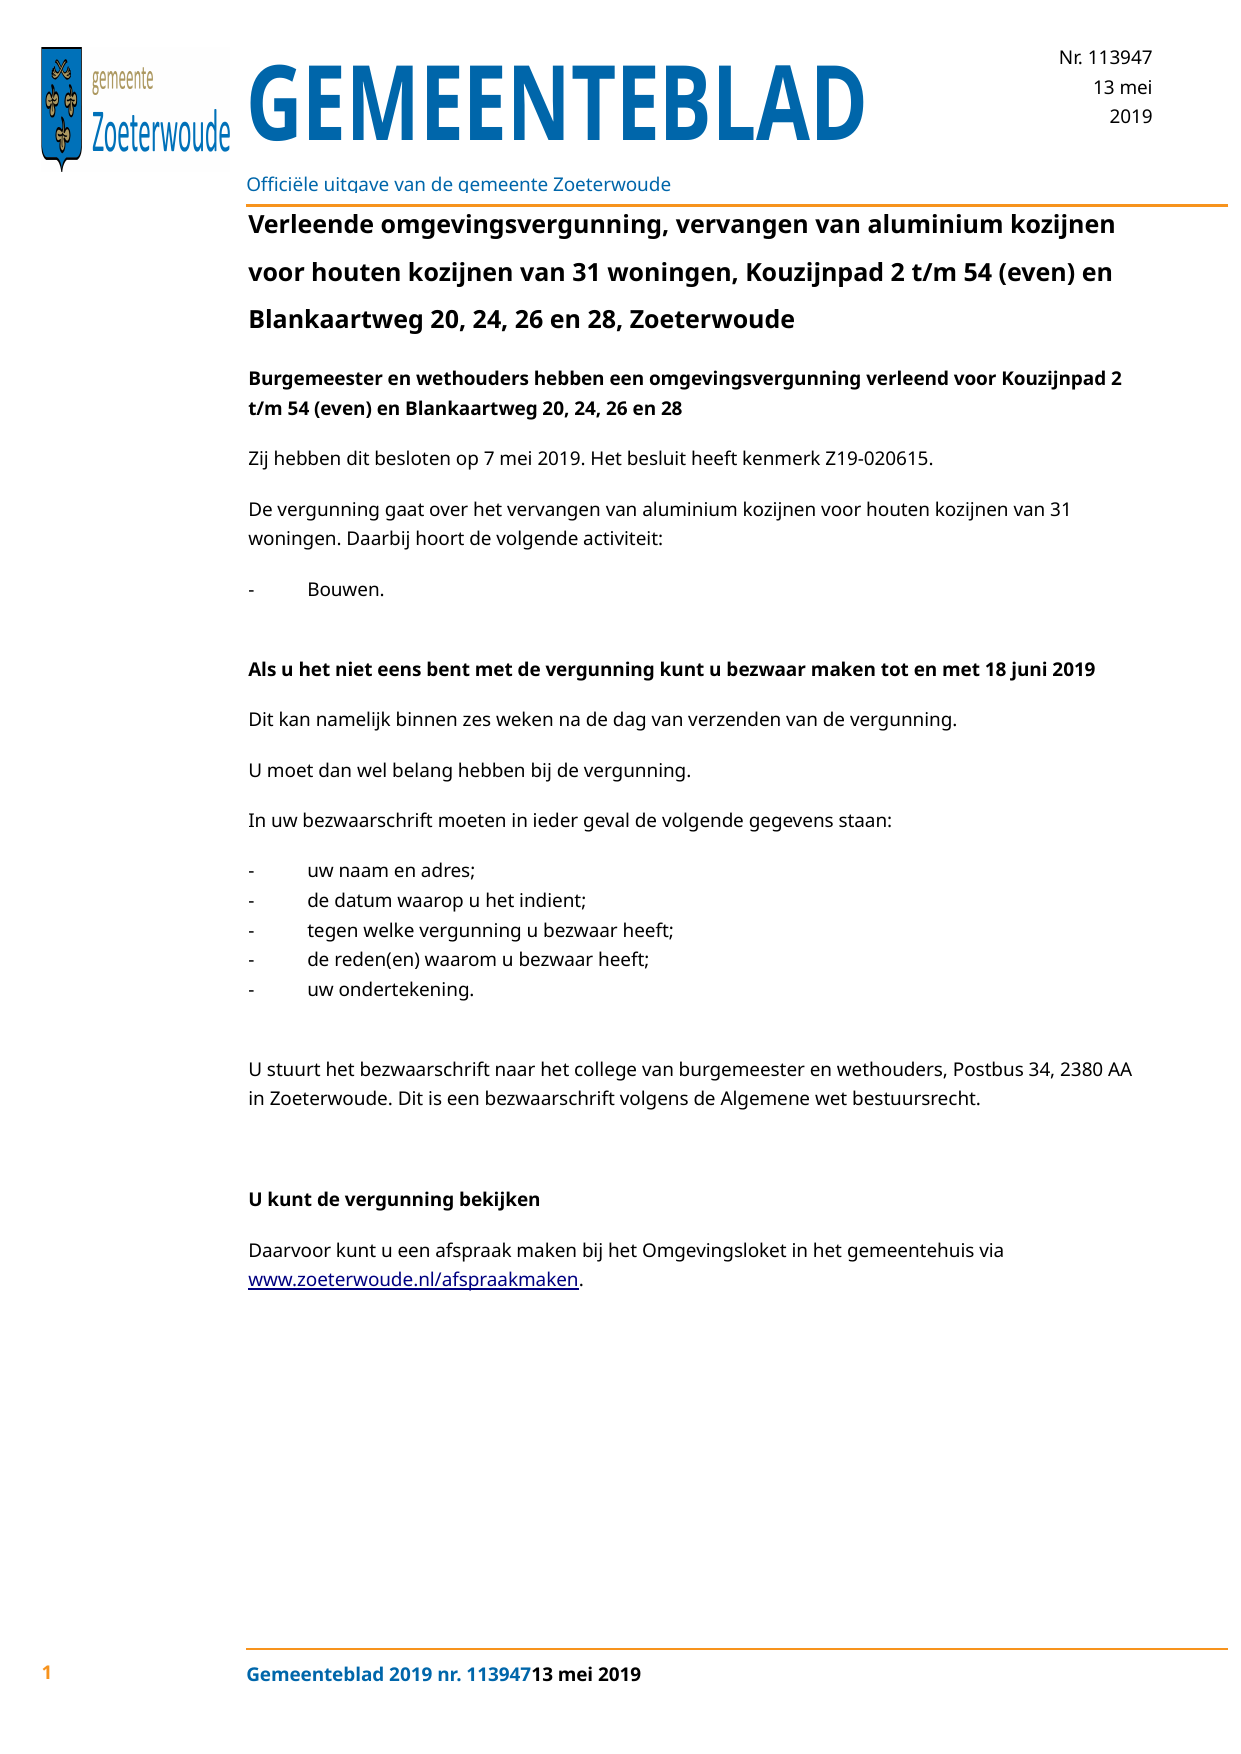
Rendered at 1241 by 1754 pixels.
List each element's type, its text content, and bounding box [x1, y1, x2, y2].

text Dit kan namelijk binnen zes weken na de dag van verzenden van de vergunning. [248, 706, 1152, 732]
list uw naam en adres; [248, 858, 1152, 883]
text In uw bezwaarschrift moeten in ieder geval de volgende gegevens staan: [248, 807, 1152, 833]
text Als u het niet eens bent met de vergunning kunt u bezwaar maken tot en met 18 juni 2019 [248, 656, 1152, 682]
text Zij hebben dit besloten op 7 mei 2019. Het besluit heeft kenmerk Z19-020615. [248, 446, 1152, 471]
text Verleende omgevingsvergunning, vervangen van aluminium kozijnen voor houten kozijnen van 31 woningen, Kouzijnpad 2 t/m 54 (even) en Blankaartweg 20, 24, 26 en 28, Zoeterwoude [248, 207, 1152, 336]
list de reden(en) waarom u bezwaar heeft; [248, 946, 1152, 972]
text Daarvoor kunt u een afspraak maken bij het Omgevingsloket in het gemeentehuis via www.zoeterwoude.nl/afspraakmaken. [248, 1237, 1152, 1292]
text U stuurt het bezwaarschrift naar het college van burgemeester en wethouders, Postbus 34, 2380 AA in Zoeterwoude. Dit is een bezwaarschrift volgens de Algemene wet bestuursrecht. [248, 1056, 1152, 1111]
text U moet dan wel belang hebben bij de vergunning. [248, 757, 1152, 782]
list de datum waarop u het indient; [248, 887, 1152, 913]
text De vergunning gaat over het vervangen van aluminium kozijnen voor houten kozijnen van 31 woningen. Daarbij hoort de volgende activiteit: [248, 496, 1152, 551]
text Burgemeester en wethouders hebben een omgevingsvergunning verleend voor Kouzijnpad 2 t/m 54 (even) en Blankaartweg 20, 24, 26 en 28 [248, 366, 1152, 421]
text U kunt de vergunning bekijken [248, 1186, 1152, 1212]
list tegen welke vergunning u bezwaar heeft; [248, 917, 1152, 942]
list uw ondertekening. [248, 976, 1152, 1002]
picture [41, 47, 231, 172]
list Bouwen. [248, 576, 1152, 602]
